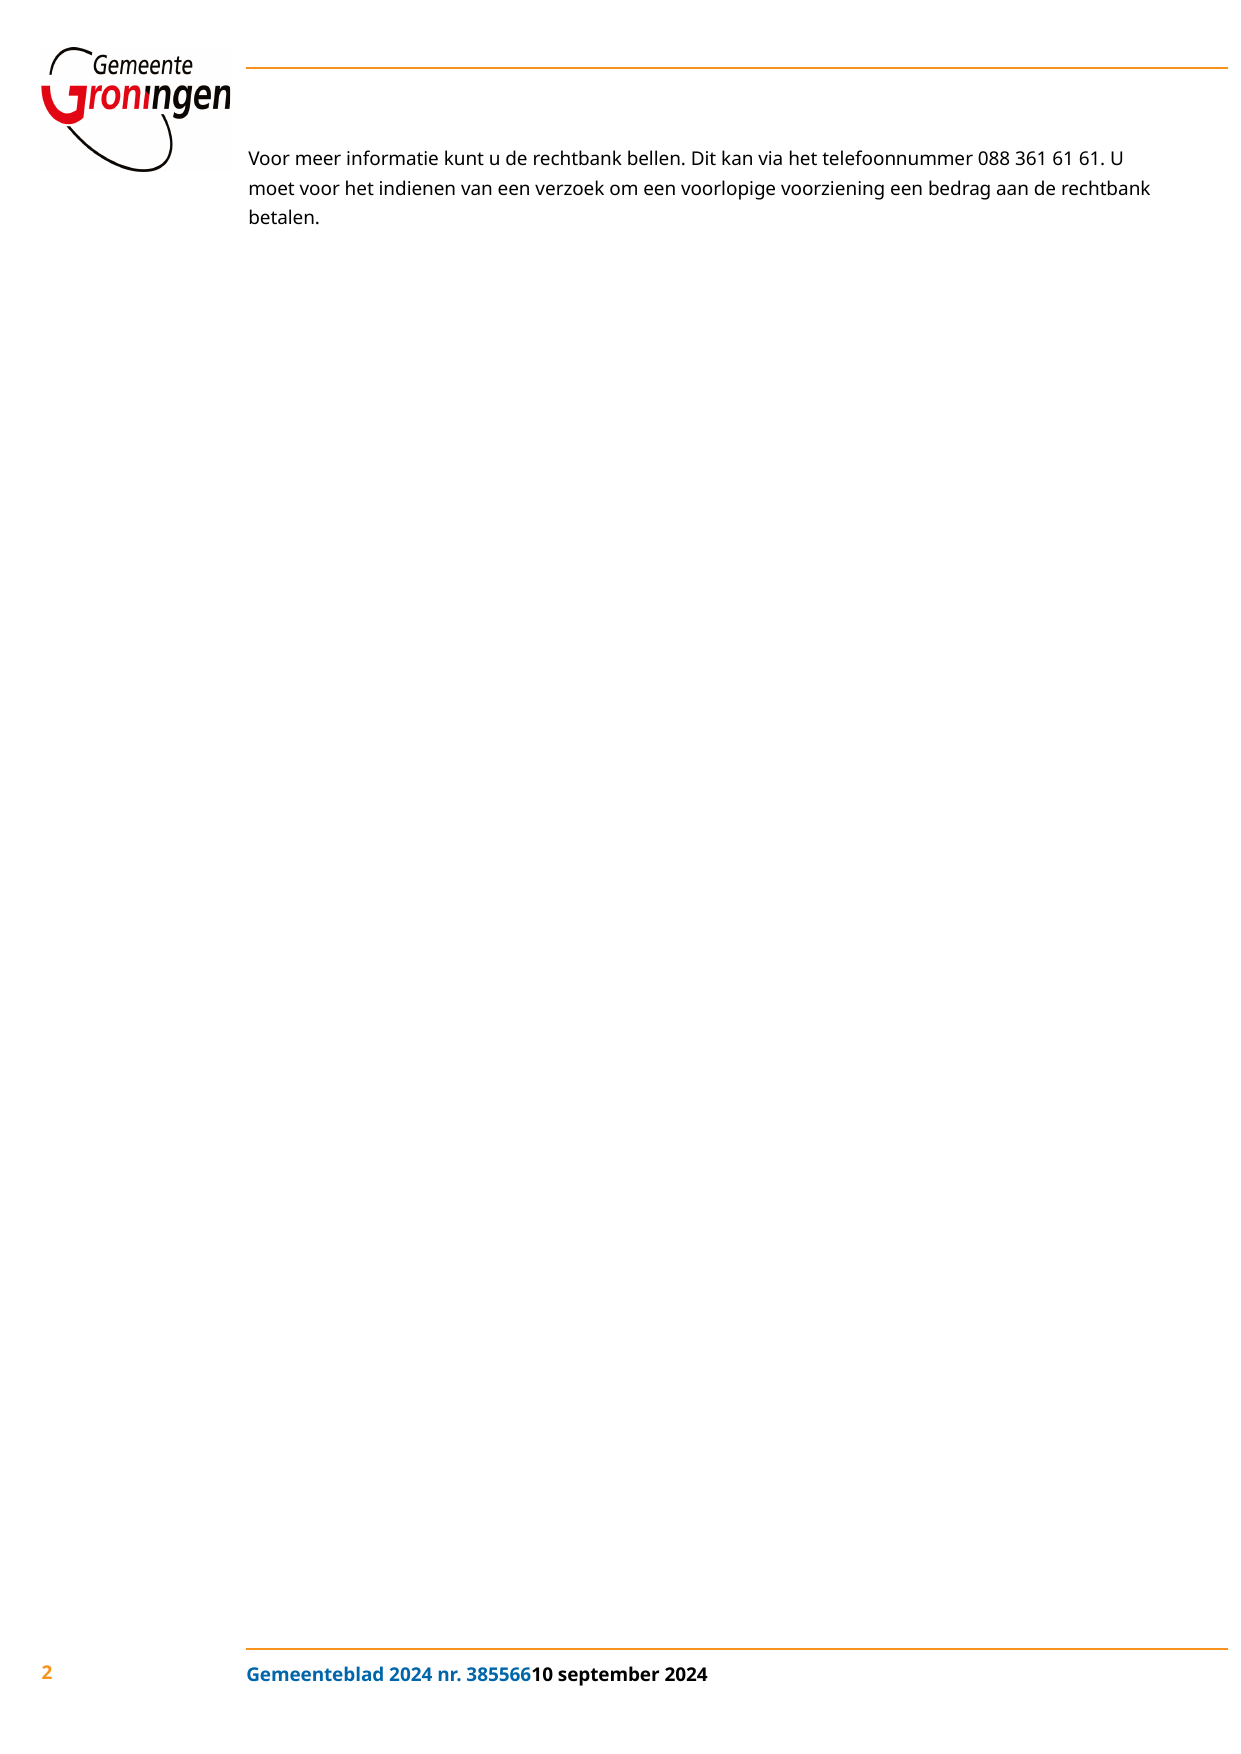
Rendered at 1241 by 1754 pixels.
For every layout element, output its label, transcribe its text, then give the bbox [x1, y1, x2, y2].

text Voor meer informatie kunt u de rechtbank bellen. Dit kan via het telefoonnummer 088 361 61 61. U moet voor het indienen van een verzoek om een voorlopige voorziening een bedrag aan de rechtbank betalen. [248, 145, 1152, 230]
picture [41, 47, 231, 172]
